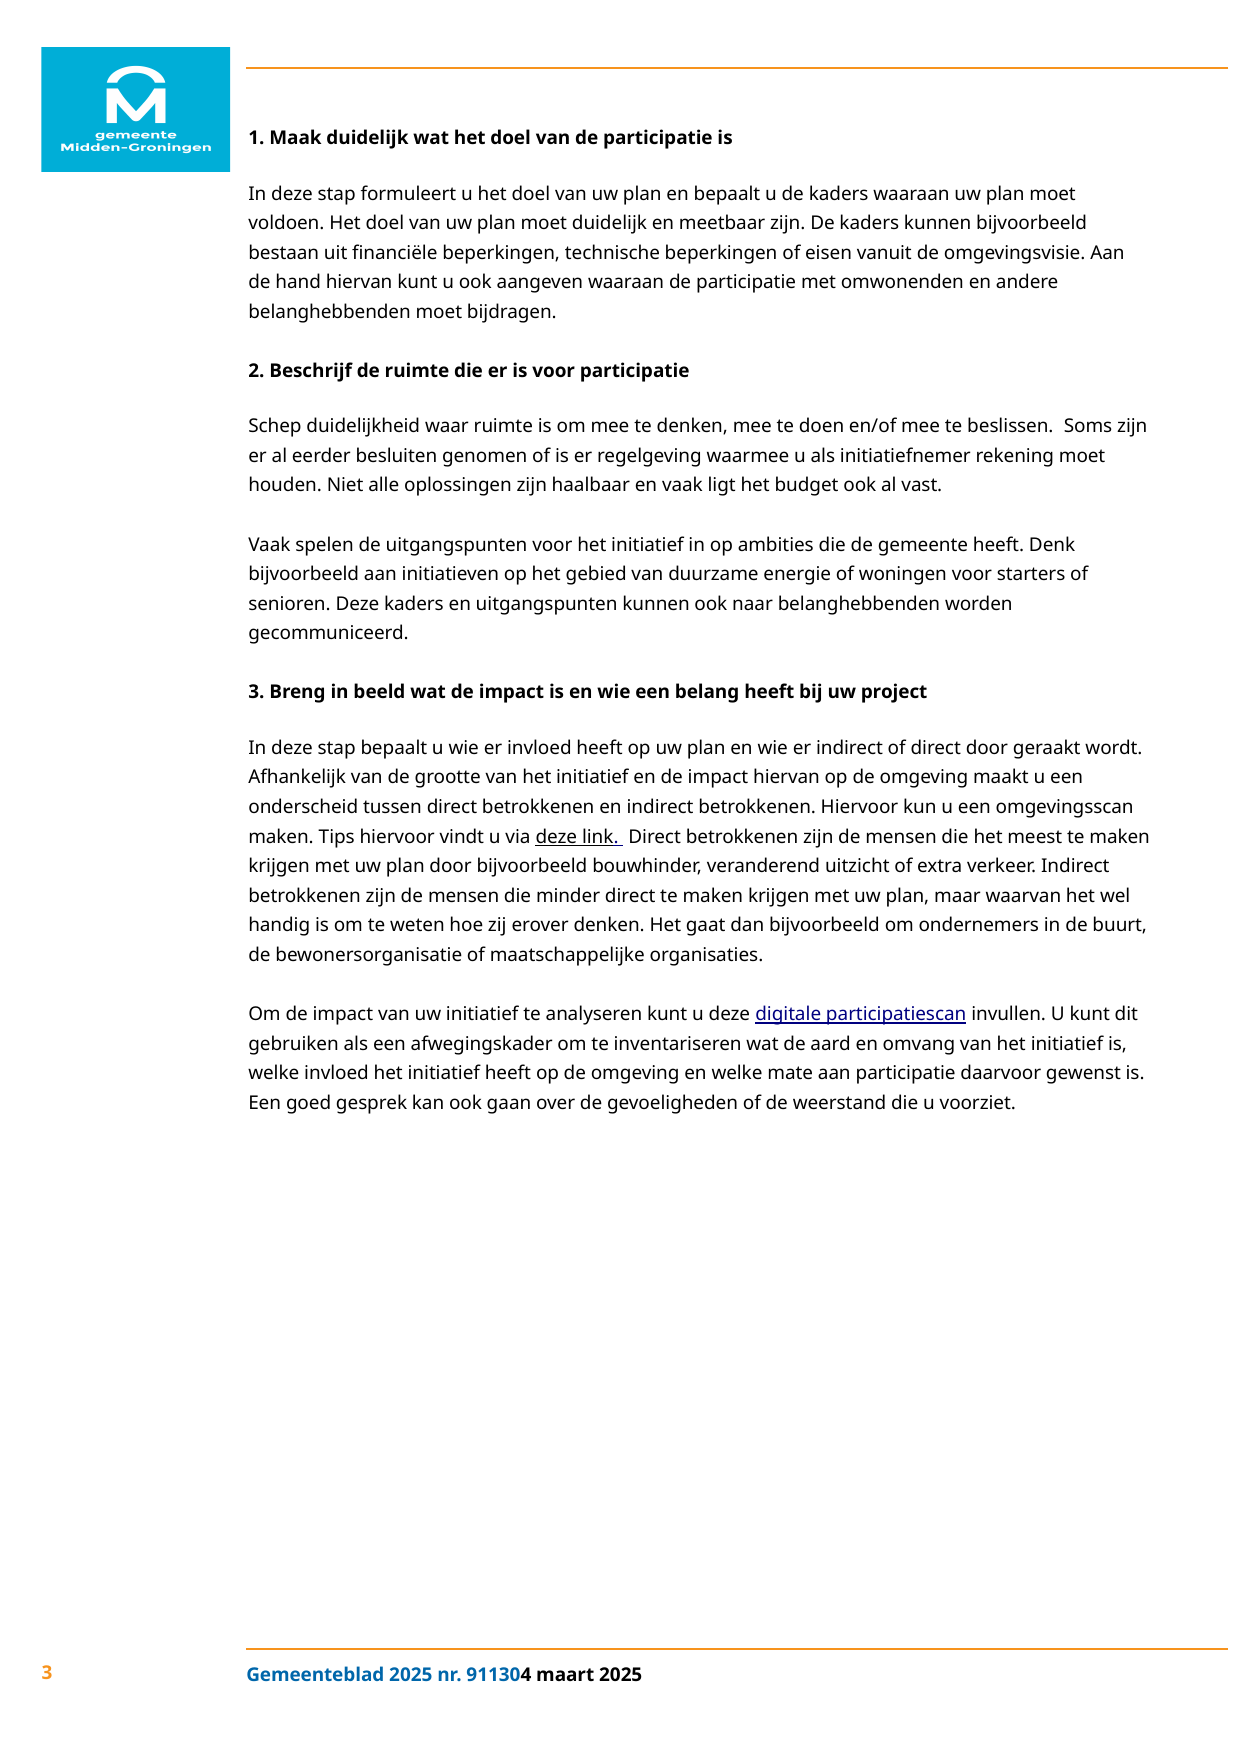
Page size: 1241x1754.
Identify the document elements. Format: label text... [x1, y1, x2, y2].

text Schep duidelijkheid waar ruimte is om mee te denken, mee te doen en/of mee te beslissen. Soms zijn er al eerder besluiten genomen of is er regelgeving waarmee u als initiatiefnemer rekening moet houden. Niet alle oplossingen zijn haalbaar en vaak ligt het budget ook al vast. [248, 412, 1152, 497]
text 3. Breng in beeld wat de impact is en wie een belang heeft bij uw project [248, 679, 1152, 704]
text 2. Beschrijf de ruimte die er is voor participatie [248, 357, 1152, 383]
picture [107, 89, 165, 122]
text Om de impact van uw initiatief te analyseren kunt u deze digitale participatiescan invullen. U kunt dit gebruiken als een afwegingskader om te inventariseren wat de aard en omvang van het initiatief is, welke invloed het initiatief heeft op de omgeving en welke mate aan participatie daarvoor gewenst is. Een goed gesprek kan ook gaan over de gevoeligheden of de weerstand die u voorziet. [248, 1000, 1152, 1115]
text Vaak spelen de uitgangspunten voor het initiatief in op ambities die de gemeente heeft. Denk bijvoorbeeld aan initiatieven op het gebied van duurzame energie of woningen voor starters of senioren. Deze kaders en uitgangspunten kunnen ook naar belanghebbenden worden gecommuniceerd. [248, 531, 1152, 645]
text In deze stap formuleert u het doel van uw plan en bepaalt u de kaders waaraan uw plan moet voldoen. Het doel van uw plan moet duidelijk en meetbaar zijn. De kaders kunnen bijvoorbeeld bestaan uit financiële beperkingen, technische beperkingen of eisen vanuit de omgevingsvisie. Aan de hand hiervan kunt u ook aangeven waaraan de participatie met omwonenden en andere belanghebbenden moet bijdragen. [248, 180, 1152, 324]
picture [184, 146, 190, 153]
text In deze stap bepaalt u wie er invloed heeft op uw plan en wie er indirect of direct door geraakt wordt. Afhankelijk van de grootte van het initiatief en de impact hiervan op de omgeving maakt u een onderscheid tussen direct betrokkenen en indirect betrokkenen. Hiervoor kun u een omgevingsscan maken. Tips hiervoor vindt u via deze link. Direct betrokkenen zijn de mensen die het meest te maken krijgen met uw plan door bijvoorbeeld bouwhinder, veranderend uitzicht of extra verkeer. Indirect betrokkenen zijn de mensen die minder direct te maken krijgen met uw plan, maar waarvan het wel handig is om te weten hoe zij erover denken. Het gaat dan bijvoorbeeld om ondernemers in de buurt, de bewonersorganisatie of maatschappelijke organisaties. [248, 734, 1152, 967]
picture [108, 66, 164, 82]
text 1. Maak duidelijk wat het doel van de participatie is [248, 124, 1152, 150]
